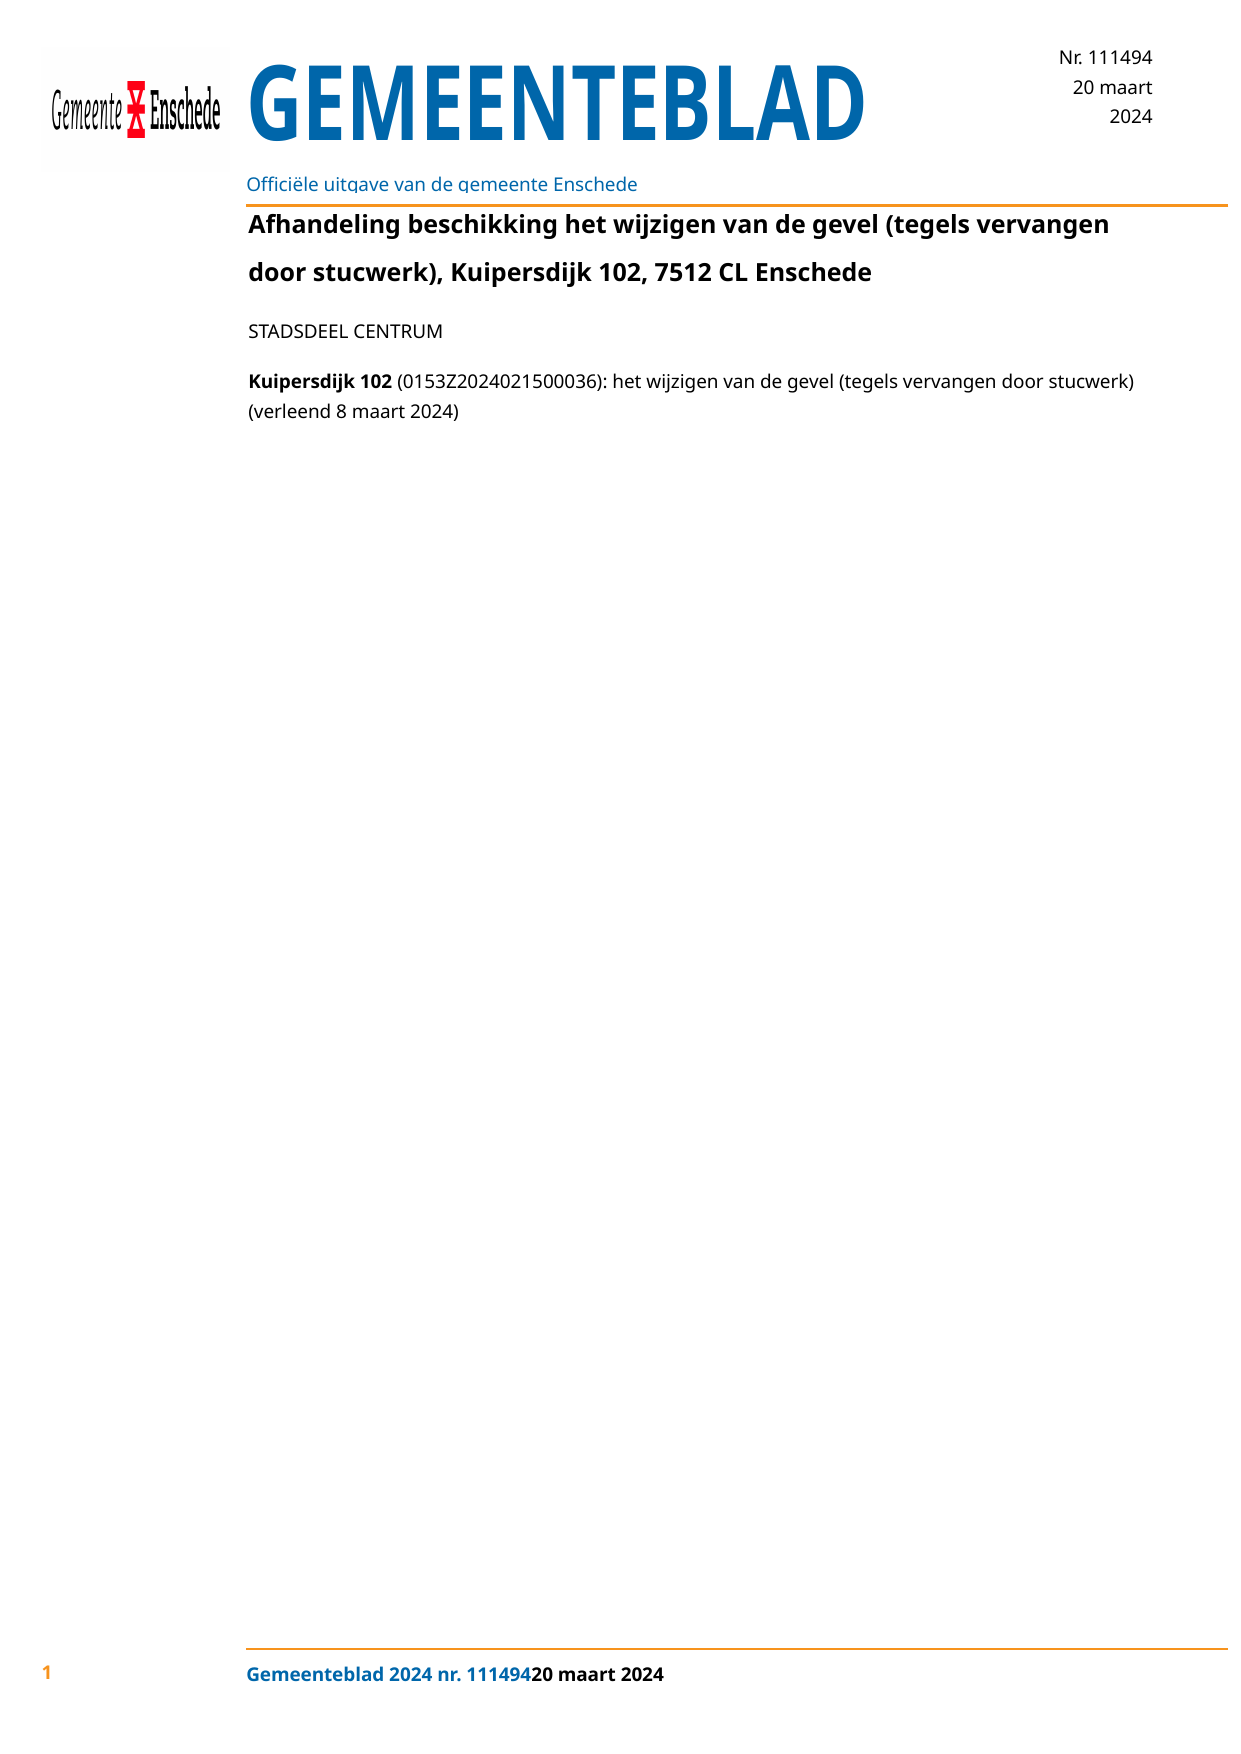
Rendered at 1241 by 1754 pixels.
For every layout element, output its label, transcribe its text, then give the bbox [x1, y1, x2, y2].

text Afhandeling beschikking het wijzigen van de gevel (tegels vervangen door stucwerk), Kuipersdijk 102, 7512 CL Enschede [248, 207, 1152, 288]
picture [41, 47, 231, 172]
text STADSDEEL CENTRUM [248, 318, 1152, 344]
text Kuipersdijk 102 (0153Z2024021500036): het wijzigen van de gevel (tegels vervangen door stucwerk) (verleend 8 maart 2024) [248, 368, 1152, 424]
